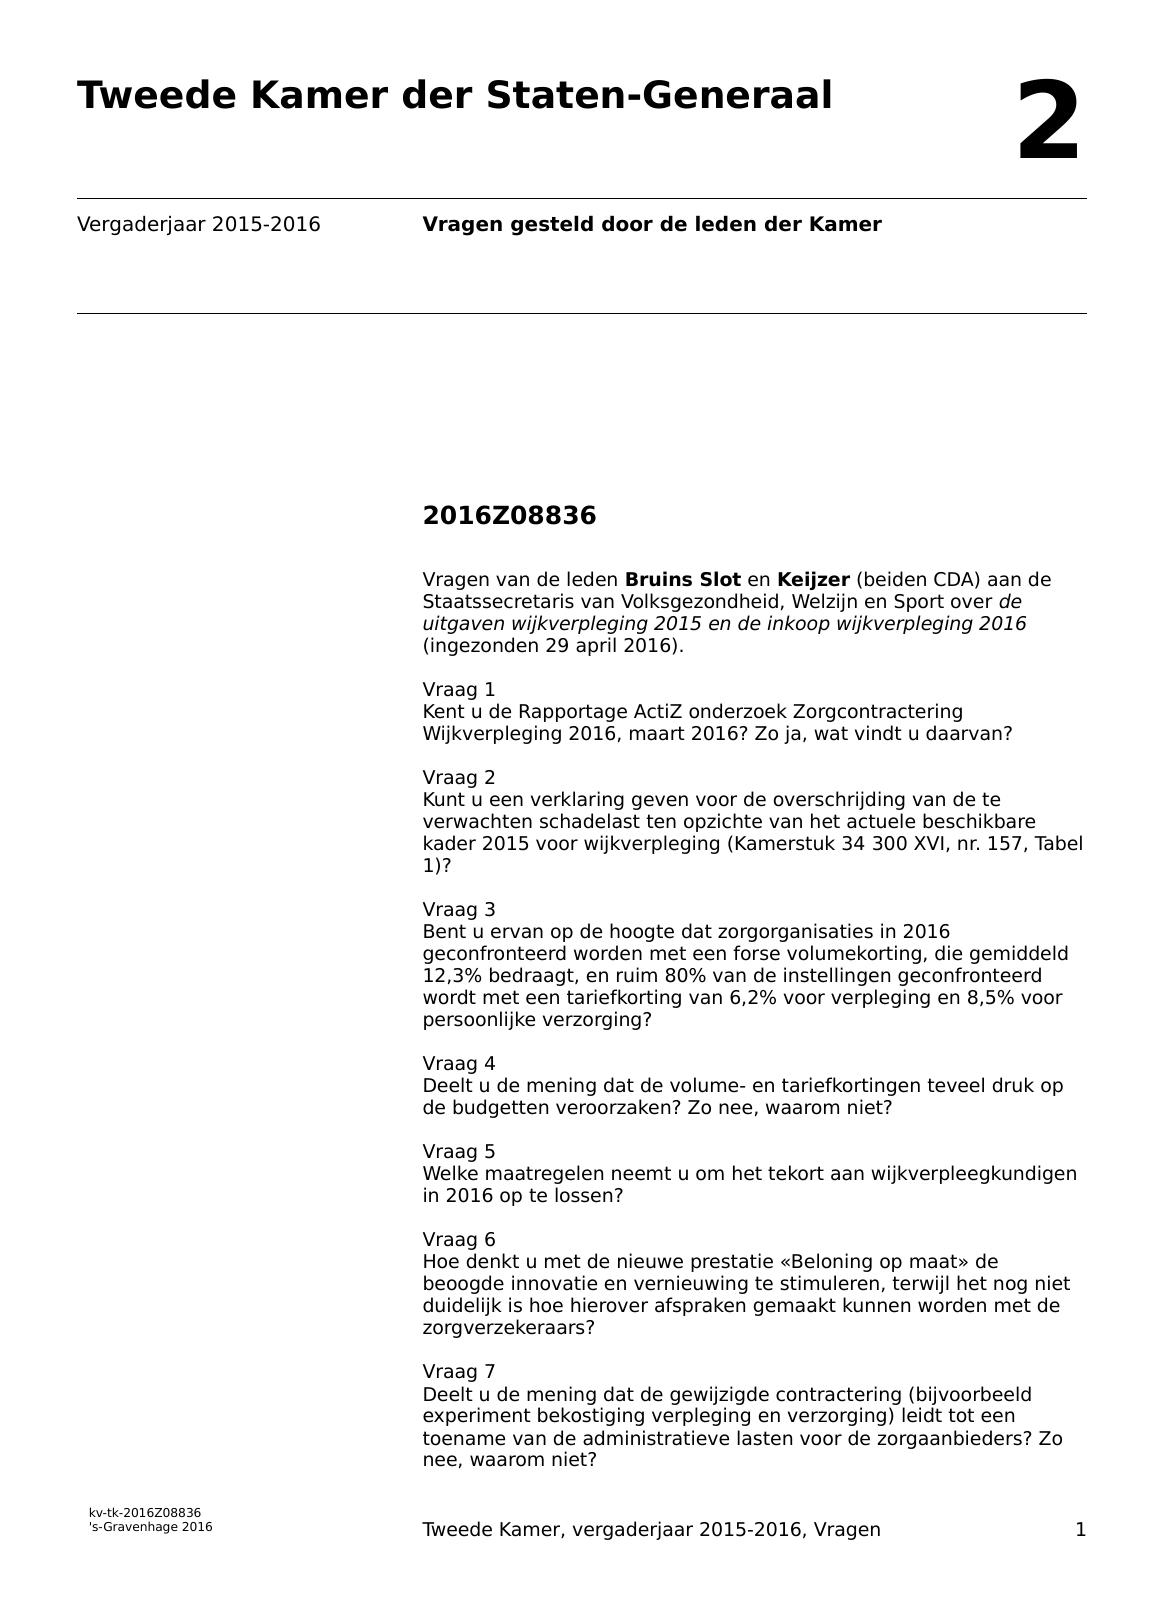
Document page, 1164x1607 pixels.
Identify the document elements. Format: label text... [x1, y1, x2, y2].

table_cell Vragen gesteld door de leden der Kamer [422, 199, 1087, 313]
text Deelt u de mening dat de gewijzigde contractering (bijvoorbeeld experiment bekostiging verpleging en verzorging) leidt tot een toename van de administratieve lasten voor de zorgaanbieders? Zo nee, waarom niet? [422, 1383, 1087, 1471]
text Vraag 5 [422, 1141, 1087, 1163]
text Kent u de Rapportage ActiZ onderzoek Zorgcontractering Wijkverpleging 2016, maart 2016? Zo ja, wat vindt u daarvan? [422, 701, 1087, 745]
text Vraag 3 [422, 899, 1087, 921]
table_header 2 [886, 59, 1087, 198]
text Kunt u een verklaring geven voor de overschrijding van de te verwachten schadelast ten opzichte van het actuele beschikbare kader 2015 voor wijkverpleging (Kamerstuk 34 300 XVI, nr. 157, Tabel 1)? [422, 789, 1087, 877]
table_cell Vergaderjaar 2015-2016 [77, 199, 422, 313]
text 's-Gravenhage 2016 [88, 1520, 323, 1534]
text Vragen van de leden Bruins Slot en Keijzer (beiden CDA) aan de Staatssecretaris van Volksgezondheid, Welzijn en Sport over de uitgaven wijkverpleging 2015 en de inkoop wijkverpleging 2016 (ingezonden 29 april 2016). [422, 569, 1087, 657]
text Vraag 7 [422, 1361, 1087, 1383]
text Vraag 2 [422, 767, 1087, 789]
text kv-tk-2016Z08836 [88, 1506, 323, 1520]
text 2016Z08836 [422, 501, 1087, 531]
text Welke maatregelen neemt u om het tekort aan wijkverpleegkundigen in 2016 op te lossen? [422, 1163, 1087, 1207]
table_header Tweede Kamer der Staten-Generaal [77, 59, 886, 198]
text Bent u ervan op de hoogte dat zorgorganisaties in 2016 geconfronteerd worden met een forse volumekorting, die gemiddeld 12,3% bedraagt, en ruim 80% van de instellingen geconfronteerd wordt met een tariefkorting van 6,2% voor verpleging en 8,5% voor persoonlijke verzorging? [422, 921, 1087, 1031]
text Hoe denkt u met de nieuwe prestatie «Beloning op maat» de beoogde innovatie en vernieuwing te stimuleren, terwijl het nog niet duidelijk is hoe hierover afspraken gemaakt kunnen worden met de zorgverzekeraars? [422, 1251, 1087, 1339]
text Vraag 6 [422, 1229, 1087, 1251]
text Vraag 1 [422, 679, 1087, 701]
text Vraag 4 [422, 1053, 1087, 1075]
text Deelt u de mening dat de volume- en tariefkortingen teveel druk op de budgetten veroorzaken? Zo nee, waarom niet? [422, 1075, 1087, 1119]
